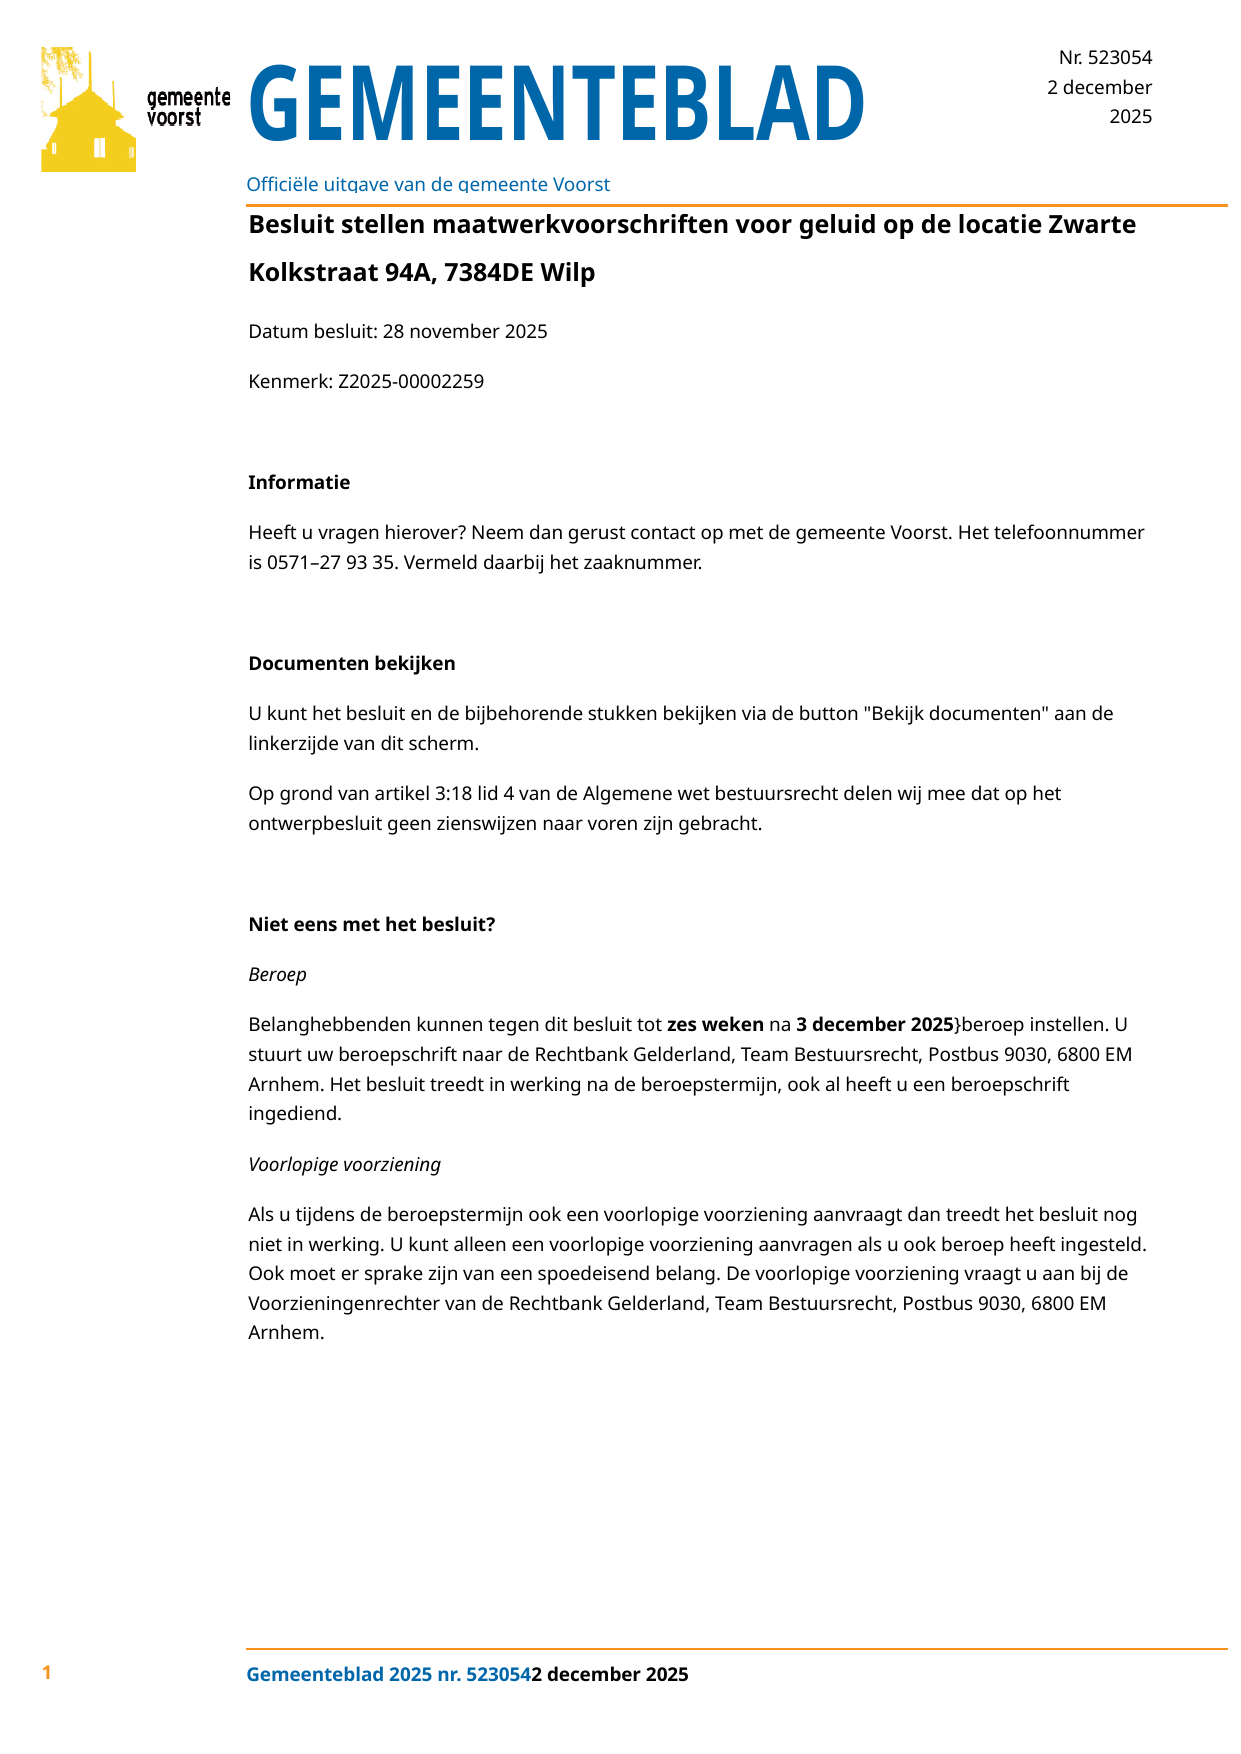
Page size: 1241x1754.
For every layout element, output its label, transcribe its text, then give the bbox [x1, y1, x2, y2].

text Op grond van artikel 3:18 lid 4 van de Algemene wet bestuursrecht delen wij mee dat op het ontwerpbesluit geen zienswijzen naar voren zijn gebracht. [248, 780, 1152, 836]
text Niet eens met het besluit? [248, 911, 1152, 937]
text Heeft u vragen hierover? Neem dan gerust contact op met de gemeente Voorst. Het telefoonnummer is 0571–27 93 35. Vermeld daarbij het zaaknummer. [248, 519, 1152, 575]
text Informatie [248, 469, 1152, 495]
text Besluit stellen maatwerkvoorschriften voor geluid op de locatie Zwarte Kolkstraat 94A, 7384DE Wilp [248, 207, 1152, 288]
text Datum besluit: 28 november 2025 [248, 318, 1152, 344]
text Kenmerk: Z2025-00002259 [248, 368, 1152, 394]
text Als u tijdens de beroepstermijn ook een voorlopige voorziening aanvraagt dan treedt het besluit nog niet in werking. U kunt alleen een voorlopige voorziening aanvragen als u ook beroep heeft ingesteld. Ook moet er sprake zijn van een spoedeisend belang. De voorlopige voorziening vraagt u aan bij de Voorzieningenrechter van de Rechtbank Gelderland, Team Bestuursrecht, Postbus 9030, 6800 EM Arnhem. [248, 1201, 1152, 1345]
text Belanghebbenden kunnen tegen dit besluit tot zes weken na 3 december 2025}beroep instellen. U stuurt uw beroepschrift naar de Rechtbank Gelderland, Team Bestuursrecht, Postbus 9030, 6800 EM Arnhem. Het besluit treedt in werking na de beroepstermijn, ook al heeft u een beroepschrift ingediend. [248, 1012, 1152, 1126]
text Beroep [248, 961, 1152, 987]
text Documenten bekijken [248, 650, 1152, 676]
text Voorlopige voorziening [248, 1151, 1152, 1177]
text U kunt het besluit en de bijbehorende stukken bekijken via de button "Bekijk documenten" aan de linkerzijde van dit scherm. [248, 700, 1152, 756]
picture [41, 47, 231, 172]
